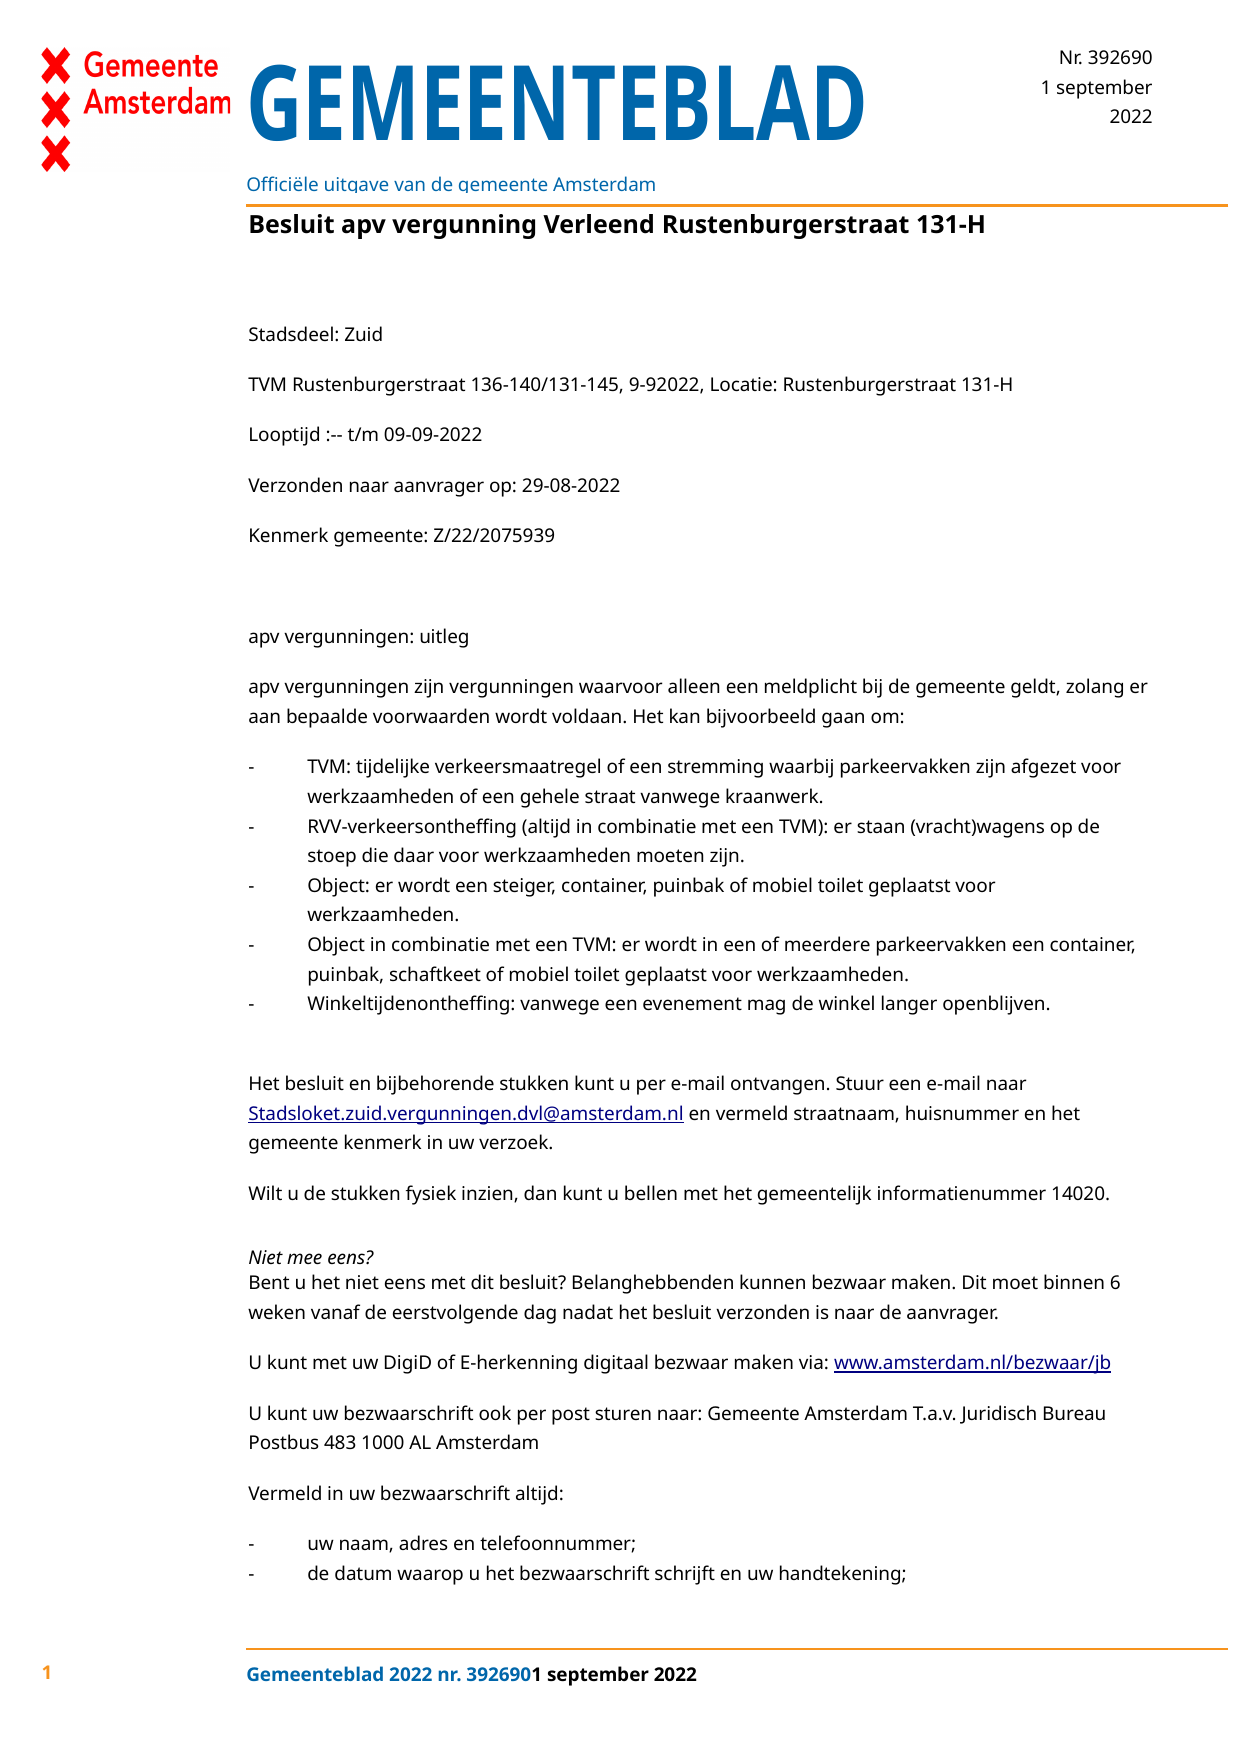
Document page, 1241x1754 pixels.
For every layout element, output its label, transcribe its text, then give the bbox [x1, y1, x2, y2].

text Looptijd :-- t/m 09-09-2022 [248, 422, 1152, 447]
picture [41, 47, 231, 172]
list uw naam, adres en telefoonnummer; [248, 1530, 1152, 1556]
text Kenmerk gemeente: Z/22/2075939 [248, 522, 1152, 548]
list de datum waarop u het bezwaarschrift schrijft en uw handtekening; [248, 1560, 1152, 1586]
list Object in combinatie met een TVM: er wordt in een of meerdere parkeervakken een container, puinbak, schaftkeet of mobiel toilet geplaatst voor werkzaamheden. [248, 931, 1152, 986]
list RVV-verkeersontheffing (altijd in combinatie met een TVM): er staan (vracht)wagens op de stoep die daar voor werkzaamheden moeten zijn. [248, 813, 1152, 868]
text apv vergunningen zijn vergunningen waarvoor alleen een meldplicht bij de gemeente geldt, zolang er aan bepaalde voorwaarden wordt voldaan. Het kan bijvoorbeeld gaan om: [248, 674, 1152, 729]
text TVM Rustenburgerstraat 136-140/131-145, 9-92022, Locatie: Rustenburgerstraat 131-H [248, 371, 1152, 397]
text U kunt uw bezwaarschrift ook per post sturen naar: Gemeente Amsterdam T.a.v. Juridisch Bureau Postbus 483 1000 AL Amsterdam [248, 1400, 1152, 1455]
list TVM: tijdelijke verkeersmaatregel of een stremming waarbij parkeervakken zijn afgezet voor werkzaamheden of een gehele straat vanwege kraanwerk. [248, 754, 1152, 809]
text Het besluit en bijbehorende stukken kunt u per e-mail ontvangen. Stuur een e-mail naar Stadsloket.zuid.vergunningen.dvl@amsterdam.nl en vermeld straatnaam, huisnummer en het gemeente kenmerk in uw verzoek. [248, 1070, 1152, 1155]
text Besluit apv vergunning Verleend Rustenburgerstraat 131-H [248, 207, 1152, 241]
text apv vergunningen: uitleg [248, 623, 1152, 649]
text Vermeld in uw bezwaarschrift altijd: [248, 1480, 1152, 1506]
list Object: er wordt een steiger, container, puinbak of mobiel toilet geplaatst voor werkzaamheden. [248, 872, 1152, 927]
text Stadsdeel: Zuid [248, 321, 1152, 346]
text Niet mee eens? [248, 1244, 1152, 1269]
text Wilt u de stukken fysiek inzien, dan kunt u bellen met het gemeentelijk informatienummer 14020. [248, 1180, 1152, 1206]
text U kunt met uw DigiD of E-herkenning digitaal bezwaar maken via: www.amsterdam.nl/bezwaar/jb [248, 1349, 1152, 1375]
text Bent u het niet eens met dit besluit? Belanghebbenden kunnen bezwaar maken. Dit moet binnen 6 weken vanaf de eerstvolgende dag nadat het besluit verzonden is naar de aanvrager. [248, 1269, 1152, 1325]
list Winkeltijdenontheffing: vanwege een evenement mag de winkel langer openblijven. [248, 990, 1152, 1016]
text Verzonden naar aanvrager op: 29-08-2022 [248, 472, 1152, 498]
